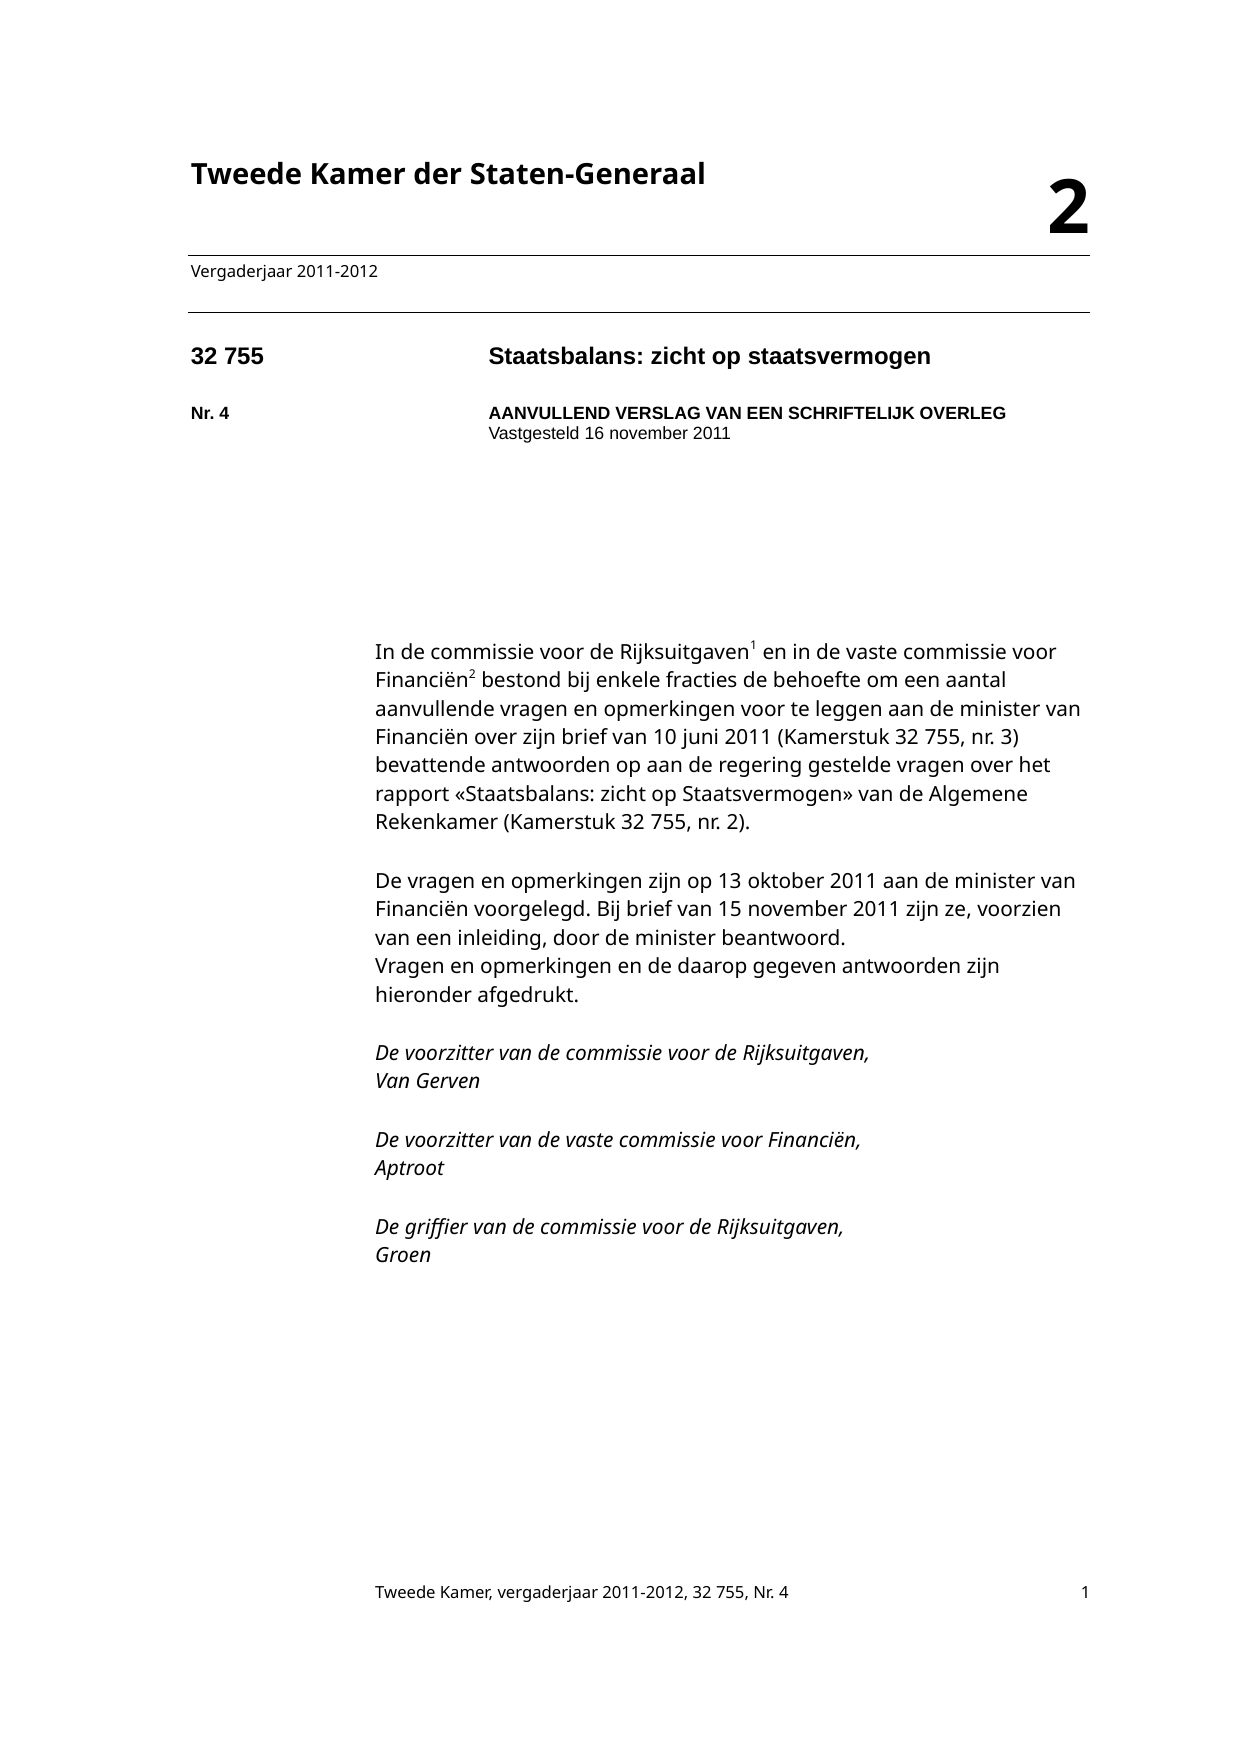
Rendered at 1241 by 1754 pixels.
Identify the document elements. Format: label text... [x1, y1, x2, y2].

text De voorzitter van de commissie voor de Rijksuitgaven, [375, 1038, 1090, 1067]
text Aptroot [375, 1153, 1090, 1182]
table_cell Staatsbalans: zicht op staatsvermogen [485, 339, 1090, 399]
text De vragen en opmerkingen zijn op 13 oktober 2011 aan de minister van Financiën voorgelegd. Bij brief van 15 november 2011 zijn ze, voorzien van een inleiding, door de minister beantwoord. [375, 866, 1090, 951]
table_cell AANVULLEND VERSLAG VAN EEN SCHRIFTELIJK OVERLEG Vastgesteld 16 november 2011 [485, 399, 1090, 518]
text Van Gerven [375, 1067, 1090, 1095]
text In de commissie voor de Rijksuitgaven en in de vaste commissie voor Financiën bestond bij enkele fracties de behoefte om een aantal aanvullende vragen en opmerkingen voor te leggen aan de minister van Financiën over zijn brief van 10 juni 2011 (Kamerstuk 32 755, nr. 3) bevattende antwoorden op aan de regering gestelde vragen over het rapport «Staatsbalans: zicht op Staatsvermogen» van de Algemene Rekenkamer (Kamerstuk 32 755, nr. 2). [375, 637, 1090, 836]
table_cell [485, 256, 1090, 312]
text De griffier van de commissie voor de Rijksuitgaven, [375, 1212, 1090, 1240]
table_cell [188, 313, 485, 339]
table_cell Nr. 4 [188, 399, 485, 518]
table_cell 32 755 [188, 339, 485, 399]
text De voorzitter van de vaste commissie voor Financiën, [375, 1125, 1090, 1153]
text Vragen en opmerkingen en de daarop gegeven antwoorden zijn hieronder afgedrukt. [375, 951, 1090, 1008]
table_header Tweede Kamer der Staten-Generaal [188, 150, 909, 255]
table_header 2 [910, 150, 1090, 255]
table_cell Vergaderjaar 2011-2012 [188, 256, 485, 312]
table_cell [485, 313, 1090, 339]
text Groen [375, 1240, 1090, 1269]
